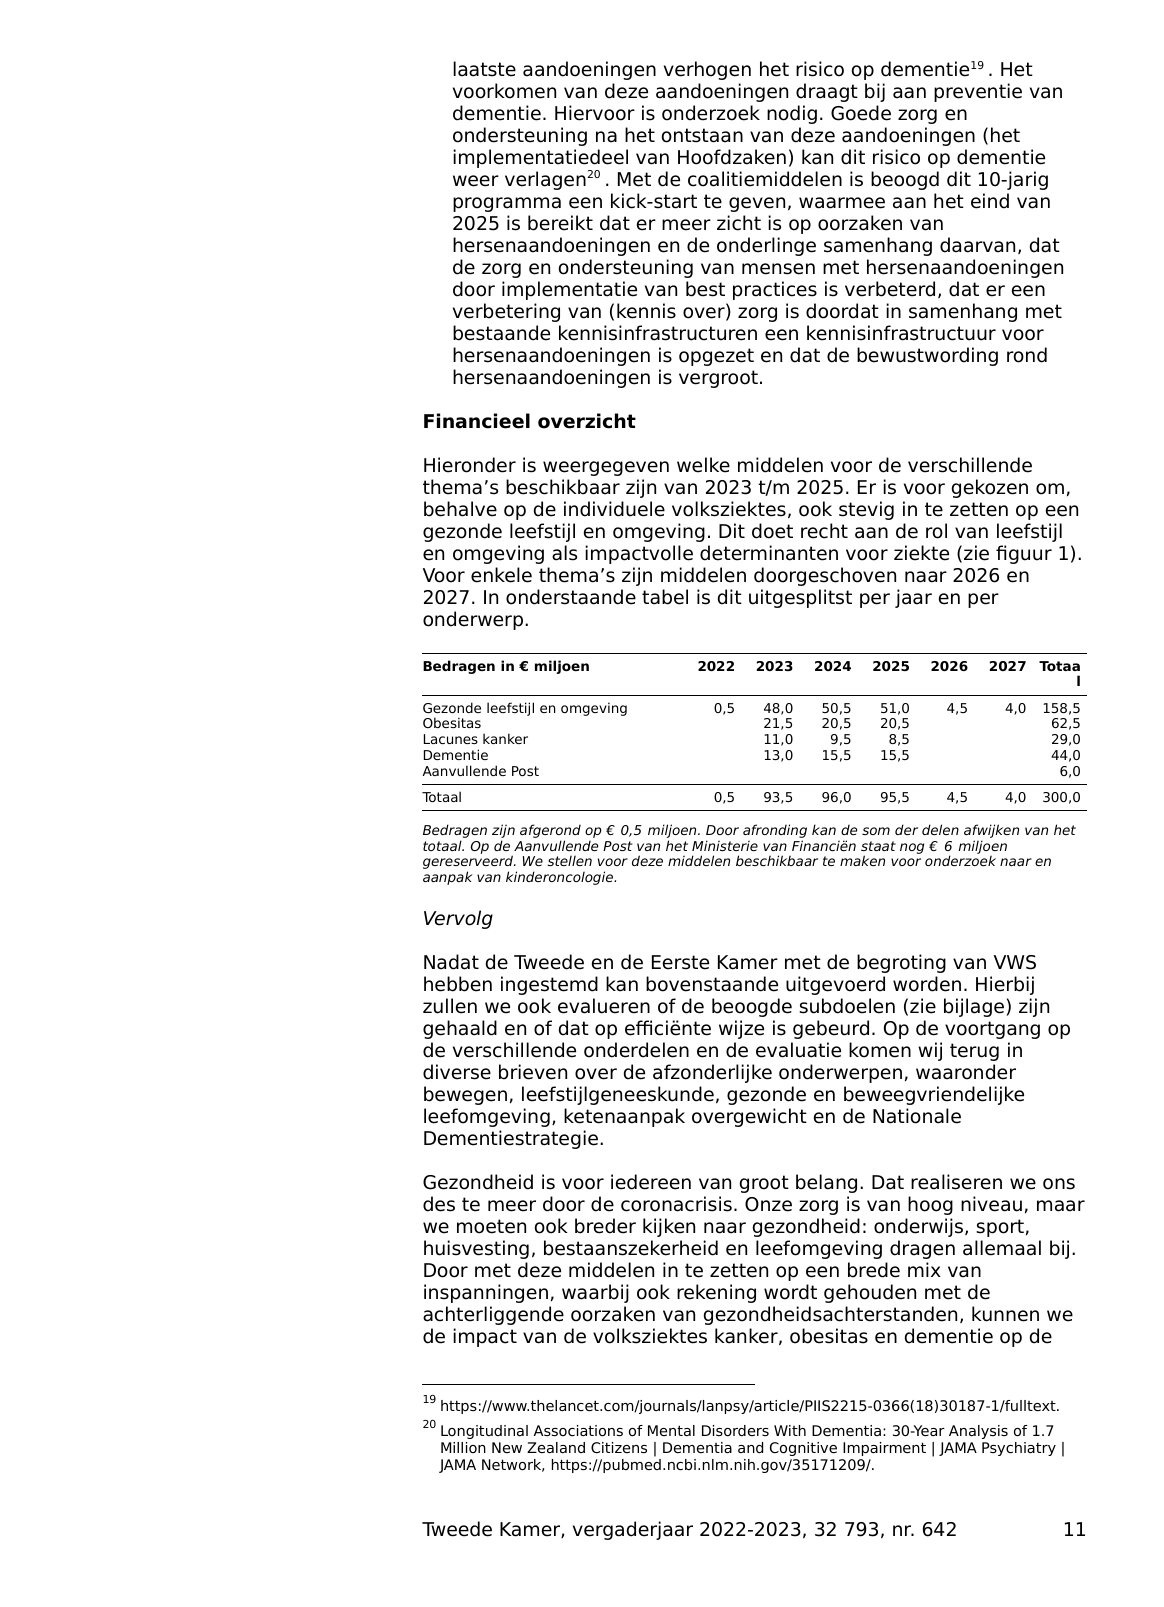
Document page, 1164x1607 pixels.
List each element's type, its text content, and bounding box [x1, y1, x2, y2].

table_cell [916, 748, 974, 763]
table_cell [974, 716, 1032, 732]
table_cell 93,5 [741, 785, 799, 810]
table_cell 62,5 [1032, 716, 1087, 732]
table_cell 15,5 [799, 748, 857, 763]
table_header 2024 [799, 654, 857, 695]
table_cell 4,5 [916, 696, 974, 716]
table_cell 95,5 [858, 785, 916, 810]
table_cell [974, 748, 1032, 763]
table_cell [916, 763, 974, 784]
table_cell [683, 748, 741, 763]
table_header 2022 [683, 654, 741, 695]
table_cell 300,0 [1032, 785, 1087, 810]
table_cell [683, 763, 741, 784]
subtitle Financieel overzicht [422, 411, 1087, 433]
table_cell [741, 763, 799, 784]
table_cell 4,5 [916, 785, 974, 810]
table_header 2027 [974, 654, 1032, 695]
table_cell [974, 732, 1032, 748]
table_cell 48,0 [741, 696, 799, 716]
table_cell Lacunes kanker [422, 732, 682, 748]
table_cell 50,5 [799, 696, 857, 716]
table_cell Bedragen zijn afgerond op € 0,5 miljoen. Door afronding kan de som der delen afwijken van het totaal. Op de Aanvullende Post van het Ministerie van Financiën staat nog € 6 miljoen gereserveerd. We stellen voor deze middelen beschikbaar te maken voor onderzoek naar en aanpak van kinderoncologie. [422, 811, 1087, 886]
table_cell 96,0 [799, 785, 857, 810]
table_cell Aanvullende Post [422, 763, 682, 784]
table_cell 15,5 [858, 748, 916, 763]
table_cell [683, 716, 741, 732]
table_cell 13,0 [741, 748, 799, 763]
table_cell Obesitas [422, 716, 682, 732]
table_cell 158,5 [1032, 696, 1087, 716]
text Longitudinal Associations of Mental Disorders With Dementia: 30-Year Analysis of 1.7 Million New Zealand Citizens | Dementia and Cognitive Impairment | JAMA Psychiatry | JAMA Network, https://pubmed.ncbi.nlm.nih.gov/35171209/. [422, 1418, 1087, 1474]
table_cell 4,0 [974, 785, 1032, 810]
table_header Totaal [1032, 654, 1087, 695]
table_cell Gezonde leefstijl en omgeving [422, 696, 682, 716]
table_cell 4,0 [974, 696, 1032, 716]
table_cell 44,0 [1032, 748, 1087, 763]
subtitle Vervolg [422, 908, 1087, 930]
text Gezondheid is voor iedereen van groot belang. Dat realiseren we ons des te meer door de coronacrisis. Onze zorg is van hoog niveau, maar we moeten ook breder kijken naar gezondheid: onderwijs, sport, huisvesting, bestaanszekerheid en leefomgeving dragen allemaal bij. Door met deze middelen in te zetten op een brede mix van inspanningen, waarbij ook rekening wordt gehouden met de achterliggende oorzaken van gezondheidsachterstanden, kunnen we de impact van de volksziektes kanker, obesitas en dementie op de [422, 1172, 1087, 1348]
text Nadat de Tweede en de Eerste Kamer met de begroting van VWS hebben ingestemd kan bovenstaande uitgevoerd worden. Hierbij zullen we ook evalueren of de beoogde subdoelen (zie bijlage) zijn gehaald en of dat op efficiënte wijze is gebeurd. Op de voortgang op de verschillende onderdelen en de evaluatie komen wij terug in diverse brieven over de afzonderlijke onderwerpen, waaronder bewegen, leefstijlgeneeskunde, gezonde en beweegvriendelijke leefomgeving, ketenaanpak overgewicht en de Nationale Dementiestrategie. [422, 952, 1087, 1150]
table_cell 51,0 [858, 696, 916, 716]
table_cell 29,0 [1032, 732, 1087, 748]
table_cell 21,5 [741, 716, 799, 732]
table_cell 8,5 [858, 732, 916, 748]
table_header 2025 [858, 654, 916, 695]
table_cell 20,5 [858, 716, 916, 732]
table_cell 11,0 [741, 732, 799, 748]
table_cell [974, 763, 1032, 784]
table_cell 9,5 [799, 732, 857, 748]
table_cell 6,0 [1032, 763, 1087, 784]
table_header Bedragen in € miljoen [422, 654, 682, 695]
text Hieronder is weergegeven welke middelen voor de verschillende thema’s beschikbaar zijn van 2023 t/m 2025. Er is voor gekozen om, behalve op de individuele volksziektes, ook stevig in te zetten op een gezonde leefstijl en omgeving. Dit doet recht aan de rol van leefstijl en omgeving als impactvolle determinanten voor ziekte (zie figuur 1). Voor enkele thema’s zijn middelen doorgeschoven naar 2026 en 2027. In onderstaande tabel is dit uitgesplitst per jaar en per onderwerp. [422, 455, 1087, 631]
table_cell Dementie [422, 748, 682, 763]
text laatste aandoeningen verhogen het risico op dementie. Het voorkomen van deze aandoeningen draagt bij aan preventie van dementie. Hiervoor is onderzoek nodig. Goede zorg en ondersteuning na het ontstaan van deze aandoeningen (het implementatiedeel van Hoofdzaken) kan dit risico op dementie weer verlagen. Met de coalitiemiddelen is beoogd dit 10-jarig programma een kick-start te geven, waarmee aan het eind van 2025 is bereikt dat er meer zicht is op oorzaken van hersenaandoeningen en de onderlinge samenhang daarvan, dat de zorg en ondersteuning van mensen met hersenaandoeningen door implementatie van best practices is verbeterd, dat er een verbetering van (kennis over) zorg is doordat in samenhang met bestaande kennisinfrastructuren een kennisinfrastructuur voor hersenaandoeningen is opgezet en dat de bewustwording rond hersenaandoeningen is vergroot. [422, 59, 1087, 389]
table_cell [858, 763, 916, 784]
table_cell 0,5 [683, 696, 741, 716]
table_header 2023 [741, 654, 799, 695]
table_cell Totaal [422, 785, 682, 810]
table_cell 20,5 [799, 716, 857, 732]
table_cell [799, 763, 857, 784]
table_cell [683, 732, 741, 748]
table_header 2026 [916, 654, 974, 695]
table_cell [916, 716, 974, 732]
table_cell 0,5 [683, 785, 741, 810]
table_cell [916, 732, 974, 748]
text https://www.thelancet.com/journals/lanpsy/article/PIIS2215-0366(18)30187-1/fulltext. [422, 1393, 1087, 1416]
